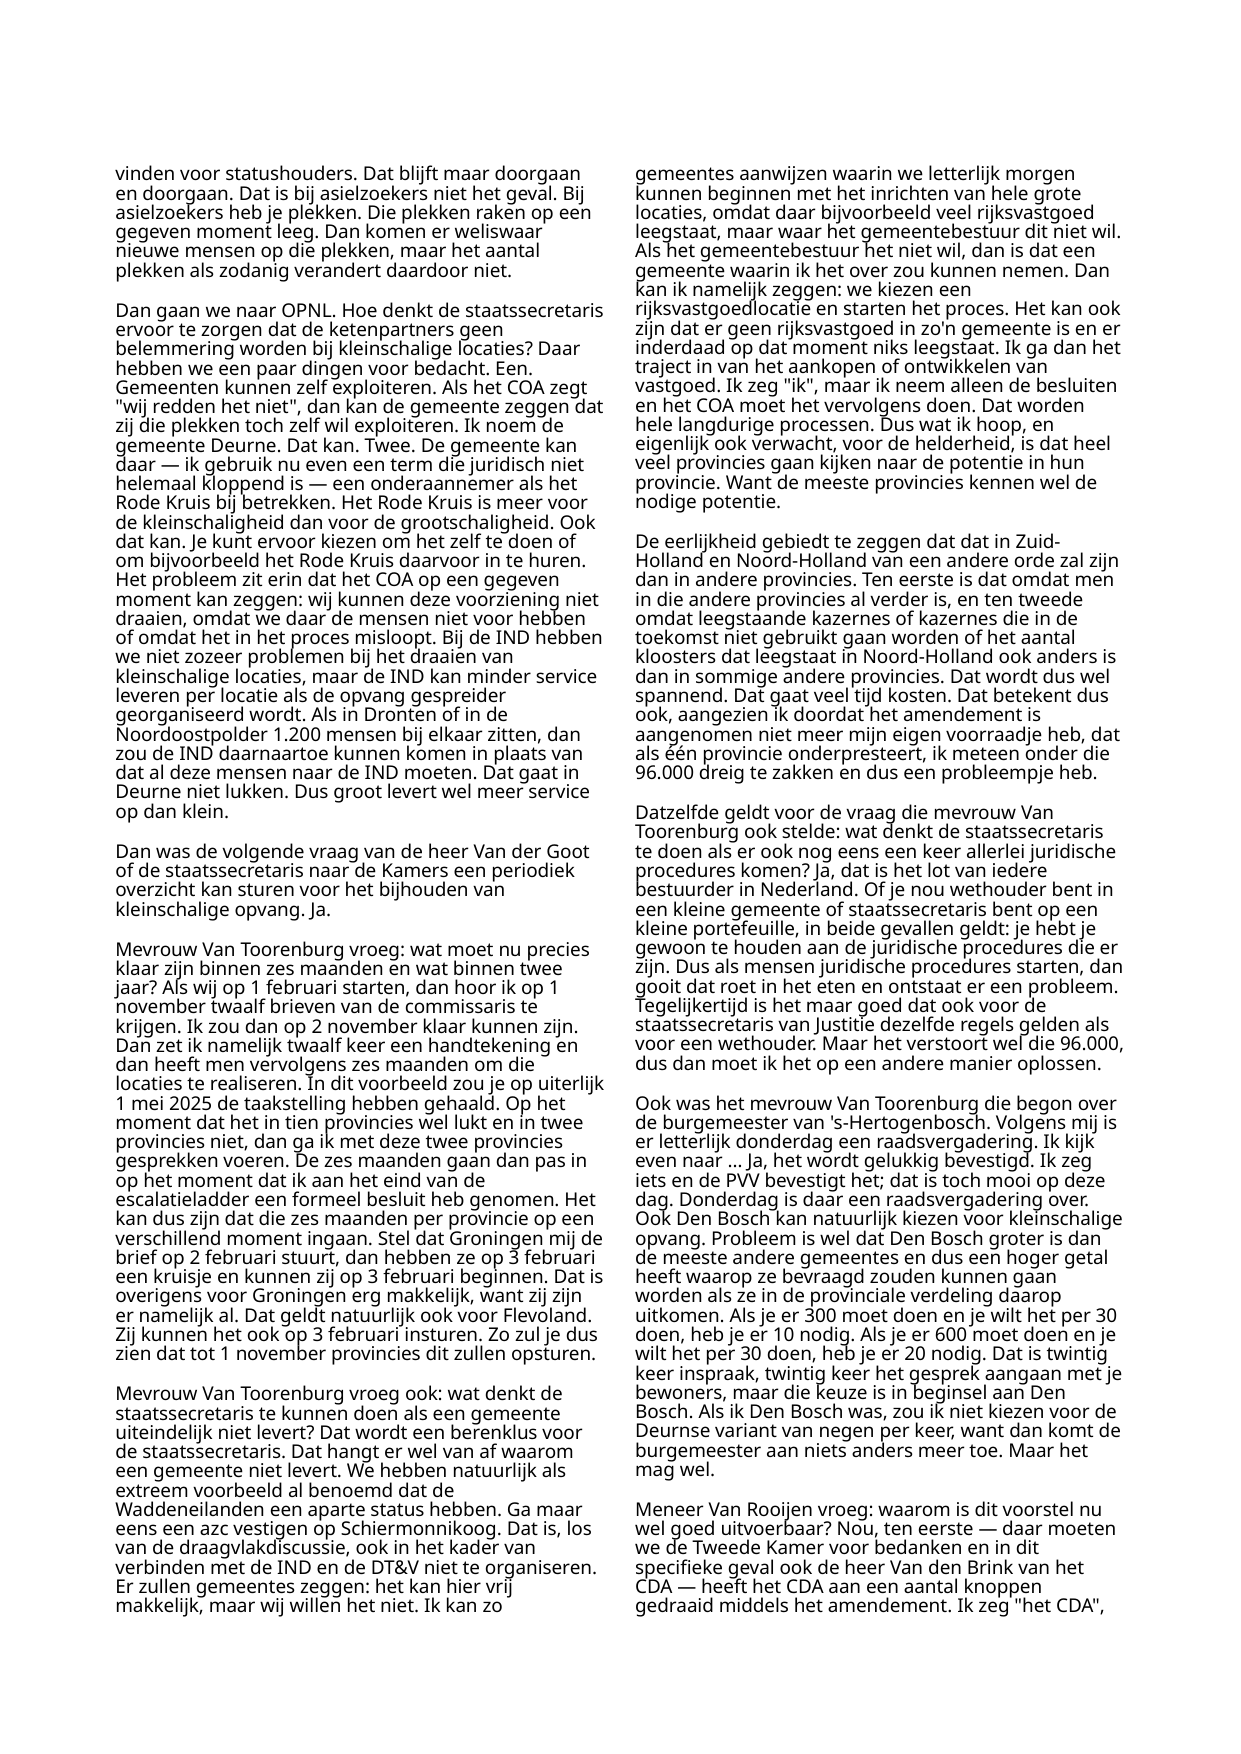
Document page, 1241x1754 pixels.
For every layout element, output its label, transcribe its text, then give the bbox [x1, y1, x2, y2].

text Dan was de volgende vraag van de heer Van der Goot of de staatssecretaris naar de Kamers een periodiek overzicht kan sturen voor het bijhouden van kleinschalige opvang. Ja. [115, 843, 605, 920]
text De eerlijkheid gebiedt te zeggen dat dat in Zuid-Holland en Noord-Holland van een andere orde zal zijn dan in andere provincies. Ten eerste is dat omdat men in die andere provincies al verder is, en ten tweede omdat leegstaande kazernes of kazernes die in de toekomst niet gebruikt gaan worden of het aantal kloosters dat leegstaat in Noord-Holland ook anders is dan in sommige andere provincies. Dat wordt dus wel spannend. Dat gaat veel tijd kosten. Dat betekent dus ook, aangezien ik doordat het amendement is aangenomen niet meer mijn eigen voorraadje heb, dat als één provincie onderpresteert, ik meteen onder die 96.000 dreig te zakken en dus een probleempje heb. [635, 533, 1125, 783]
text gemeentes aanwijzen waarin we letterlijk morgen kunnen beginnen met het inrichten van hele grote locaties, omdat daar bijvoorbeeld veel rijksvastgoed leegstaat, maar waar het gemeentebestuur dit niet wil. Als het gemeentebestuur het niet wil, dan is dat een gemeente waarin ik het over zou kunnen nemen. Dan kan ik namelijk zeggen: we kiezen een rijksvastgoedlocatie en starten het proces. Het kan ook zijn dat er geen rijksvastgoed in zo'n gemeente is en er inderdaad op dat moment niks leegstaat. Ik ga dan het traject in van het aankopen of ontwikkelen van vastgoed. Ik zeg "ik", maar ik neem alleen de besluiten en het COA moet het vervolgens doen. Dat worden hele langdurige processen. Dus wat ik hoop, en eigenlijk ook verwacht, voor de helderheid, is dat heel veel provincies gaan kijken naar de potentie in hun provincie. Want de meeste provincies kennen wel de nodige potentie. [635, 165, 1125, 512]
text vinden voor statushouders. Dat blijft maar doorgaan en doorgaan. Dat is bij asielzoekers niet het geval. Bij asielzoekers heb je plekken. Die plekken raken op een gegeven moment leeg. Dan komen er weliswaar nieuwe mensen op die plekken, maar het aantal plekken als zodanig verandert daardoor niet. [115, 165, 605, 281]
text Ook was het mevrouw Van Toorenburg die begon over de burgemeester van 's-Hertogenbosch. Volgens mij is er letterlijk donderdag een raadsvergadering. Ik kijk even naar … Ja, het wordt gelukkig bevestigd. Ik zeg iets en de PVV bevestigt het; dat is toch mooi op deze dag. Donderdag is daar een raadsvergadering over. Ook Den Bosch kan natuurlijk kiezen voor kleinschalige opvang. Probleem is wel dat Den Bosch groter is dan de meeste andere gemeentes en dus een hoger getal heeft waarop ze bevraagd zouden kunnen gaan worden als ze in de provinciale verdeling daarop uitkomen. Als je er 300 moet doen en je wilt het per 30 doen, heb je er 10 nodig. Als je er 600 moet doen en je wilt het per 30 doen, heb je er 20 nodig. Dat is twintig keer inspraak, twintig keer het gesprek aangaan met je bewoners, maar die keuze is in beginsel aan Den Bosch. Als ik Den Bosch was, zou ik niet kiezen voor de Deurnse variant van negen per keer, want dan komt de burgemeester aan niets anders meer toe. Maar het mag wel. [635, 1095, 1125, 1480]
text Dan gaan we naar OPNL. Hoe denkt de staatssecretaris ervoor te zorgen dat de ketenpartners geen belemmering worden bij kleinschalige locaties? Daar hebben we een paar dingen voor bedacht. Een. Gemeenten kunnen zelf exploiteren. Als het COA zegt "wij redden het niet", dan kan de gemeente zeggen dat zij die plekken toch zelf wil exploiteren. Ik noem de gemeente Deurne. Dat kan. Twee. De gemeente kan daar — ik gebruik nu even een term die juridisch niet helemaal kloppend is — een onderaannemer als het Rode Kruis bij betrekken. Het Rode Kruis is meer voor de kleinschaligheid dan voor de grootschaligheid. Ook dat kan. Je kunt ervoor kiezen om het zelf te doen of om bijvoorbeeld het Rode Kruis daarvoor in te huren. Het probleem zit erin dat het COA op een gegeven moment kan zeggen: wij kunnen deze voorziening niet draaien, omdat we daar de mensen niet voor hebben of omdat het in het proces misloopt. Bij de IND hebben we niet zozeer problemen bij het draaien van kleinschalige locaties, maar de IND kan minder service leveren per locatie als de opvang gespreider georganiseerd wordt. Als in Dronten of in de Noordoostpolder 1.200 mensen bij elkaar zitten, dan zou de IND daarnaartoe kunnen komen in plaats van dat al deze mensen naar de IND moeten. Dat gaat in Deurne niet lukken. Dus groot levert wel meer service op dan klein. [115, 302, 605, 822]
text Mevrouw Van Toorenburg vroeg ook: wat denkt de staatssecretaris te kunnen doen als een gemeente uiteindelijk niet levert? Dat wordt een berenklus voor de staatssecretaris. Dat hangt er wel van af waarom een gemeente niet levert. We hebben natuurlijk als extreem voorbeeld al benoemd dat de Waddeneilanden een aparte status hebben. Ga maar eens een azc vestigen op Schiermonnikoog. Dat is, los van de draagvlakdiscussie, ook in het kader van verbinden met de IND en de DT&V niet te organiseren. Er zullen gemeentes zeggen: het kan hier vrij makkelijk, maar wij willen het niet. Ik kan zo [115, 1385, 605, 1616]
text Datzelfde geldt voor de vraag die mevrouw Van Toorenburg ook stelde: wat denkt de staatssecretaris te doen als er ook nog eens een keer allerlei juridische procedures komen? Ja, dat is het lot van iedere bestuurder in Nederland. Of je nou wethouder bent in een kleine gemeente of staatssecretaris bent op een kleine portefeuille, in beide gevallen geldt: je hebt je gewoon te houden aan de juridische procedures die er zijn. Dus als mensen juridische procedures starten, dan gooit dat roet in het eten en ontstaat er een probleem. Tegelijkertijd is het maar goed dat ook voor de staatssecretaris van Justitie dezelfde regels gelden als voor een wethouder. Maar het verstoort wel die 96.000, dus dan moet ik het op een andere manier oplossen. [635, 804, 1125, 1074]
text Mevrouw Van Toorenburg vroeg: wat moet nu precies klaar zijn binnen zes maanden en wat binnen twee jaar? Als wij op 1 februari starten, dan hoor ik op 1 november twaalf brieven van de commissaris te krijgen. Ik zou dan op 2 november klaar kunnen zijn. Dan zet ik namelijk twaalf keer een handtekening en dan heeft men vervolgens zes maanden om die locaties te realiseren. In dit voorbeeld zou je op uiterlijk 1 mei 2025 de taakstelling hebben gehaald. Op het moment dat het in tien provincies wel lukt en in twee provincies niet, dan ga ik met deze twee provincies gesprekken voeren. De zes maanden gaan dan pas in op het moment dat ik aan het eind van de escalatieladder een formeel besluit heb genomen. Het kan dus zijn dat die zes maanden per provincie op een verschillend moment ingaan. Stel dat Groningen mij de brief op 2 februari stuurt, dan hebben ze op 3 februari een kruisje en kunnen zij op 3 februari beginnen. Dat is overigens voor Groningen erg makkelijk, want zij zijn er namelijk al. Dat geldt natuurlijk ook voor Flevoland. Zij kunnen het ook op 3 februari insturen. Zo zul je dus zien dat tot 1 november provincies dit zullen opsturen. [115, 941, 605, 1364]
text Meneer Van Rooijen vroeg: waarom is dit voorstel nu wel goed uitvoerbaar? Nou, ten eerste — daar moeten we de Tweede Kamer voor bedanken en in dit specifieke geval ook de heer Van den Brink van het CDA — heeft het CDA aan een aantal knoppen gedraaid middels het amendement. Ik zeg "het CDA", [635, 1501, 1125, 1616]
